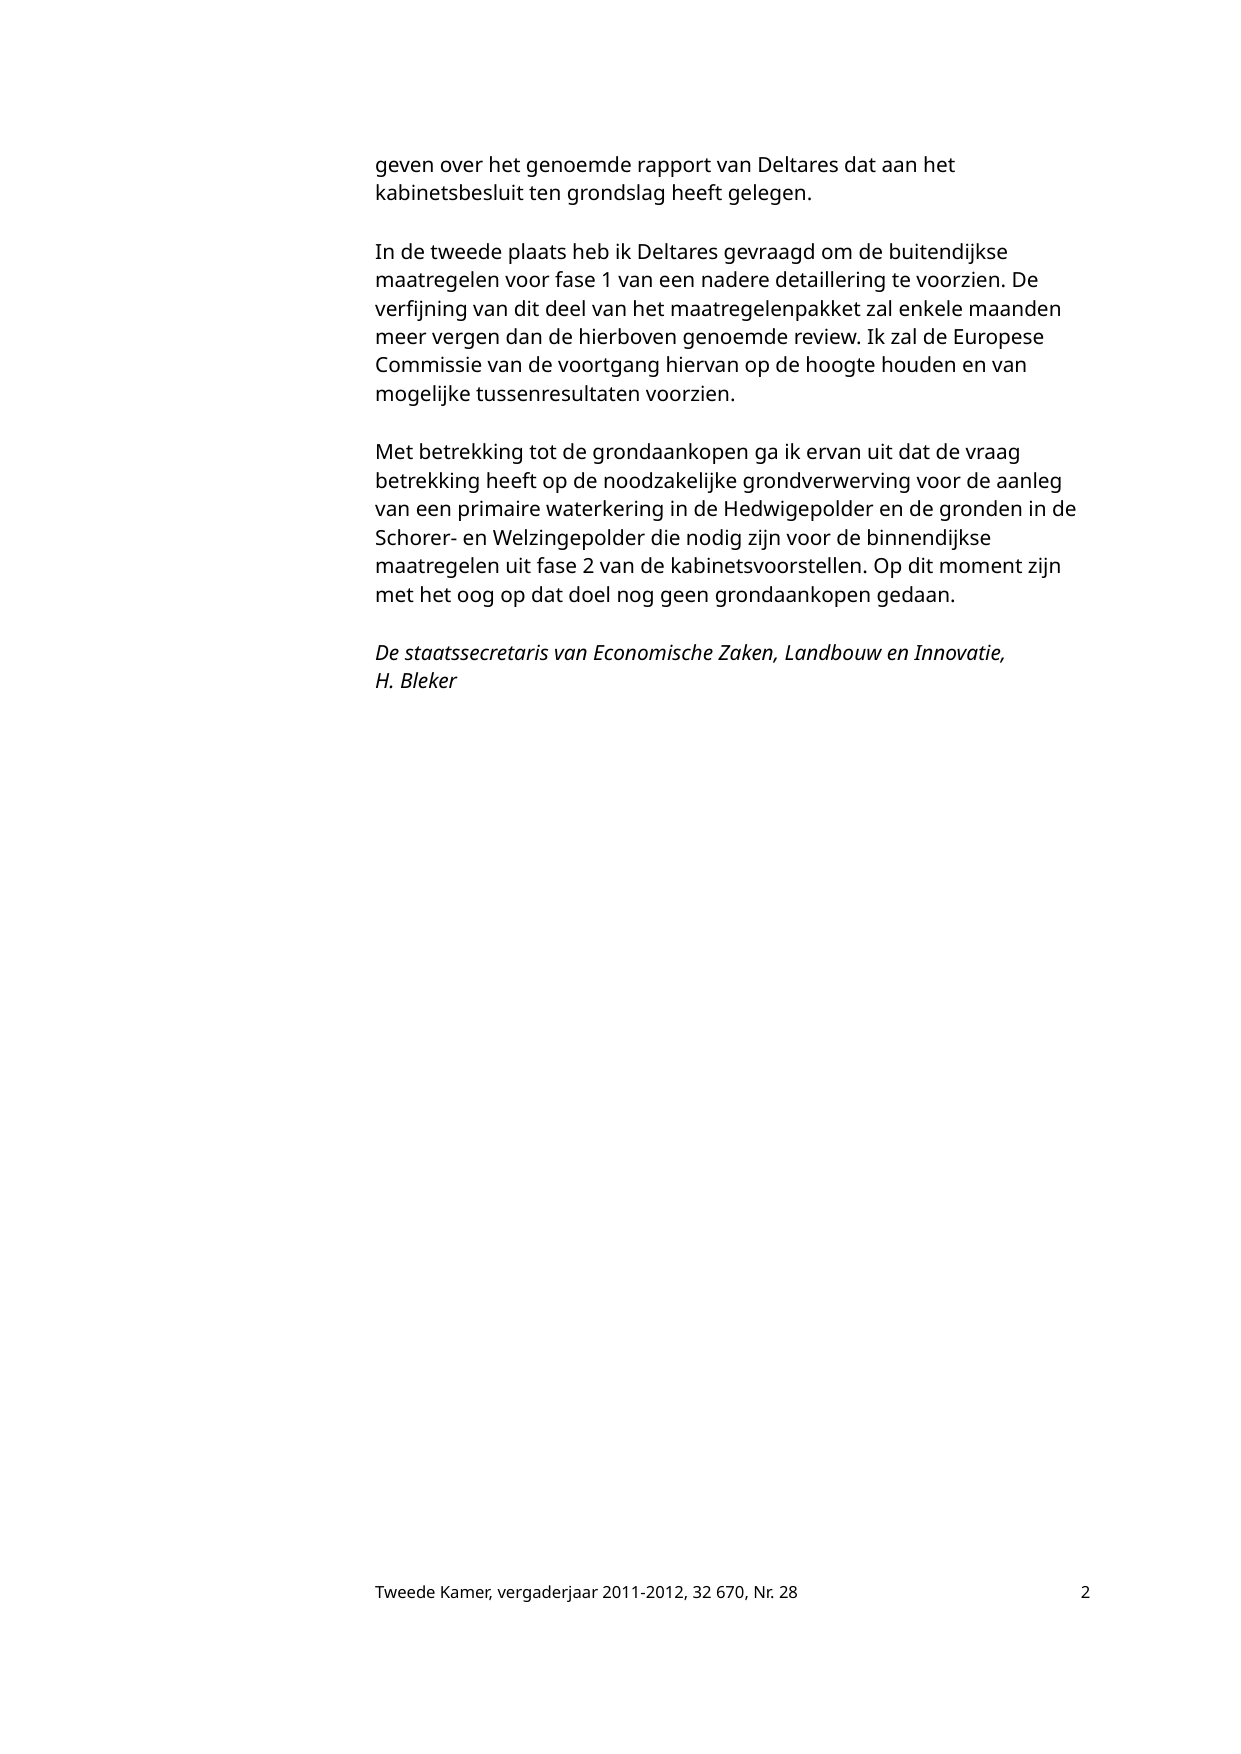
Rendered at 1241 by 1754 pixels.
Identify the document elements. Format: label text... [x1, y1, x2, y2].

text Met betrekking tot de grondaankopen ga ik ervan uit dat de vraag betrekking heeft op de noodzakelijke grondverwerving voor de aanleg van een primaire waterkering in de Hedwigepolder en de gronden in de Schorer- en Welzingepolder die nodig zijn voor de binnendijkse maatregelen uit fase 2 van de kabinetsvoorstellen. Op dit moment zijn met het oog op dat doel nog geen grondaankopen gedaan. [375, 437, 1090, 608]
text H. Bleker [375, 667, 1090, 695]
text geven over het genoemde rapport van Deltares dat aan het kabinetsbesluit ten grondslag heeft gelegen. [375, 150, 1090, 207]
text In de tweede plaats heb ik Deltares gevraagd om de buitendijkse maatregelen voor fase 1 van een nadere detaillering te voorzien. De verfijning van dit deel van het maatregelenpakket zal enkele maanden meer vergen dan de hierboven genoemde review. Ik zal de Europese Commissie van de voortgang hiervan op de hoogte houden en van mogelijke tussenresultaten voorzien. [375, 237, 1090, 407]
text De staatssecretaris van Economische Zaken, Landbouw en Innovatie, [375, 638, 1090, 667]
